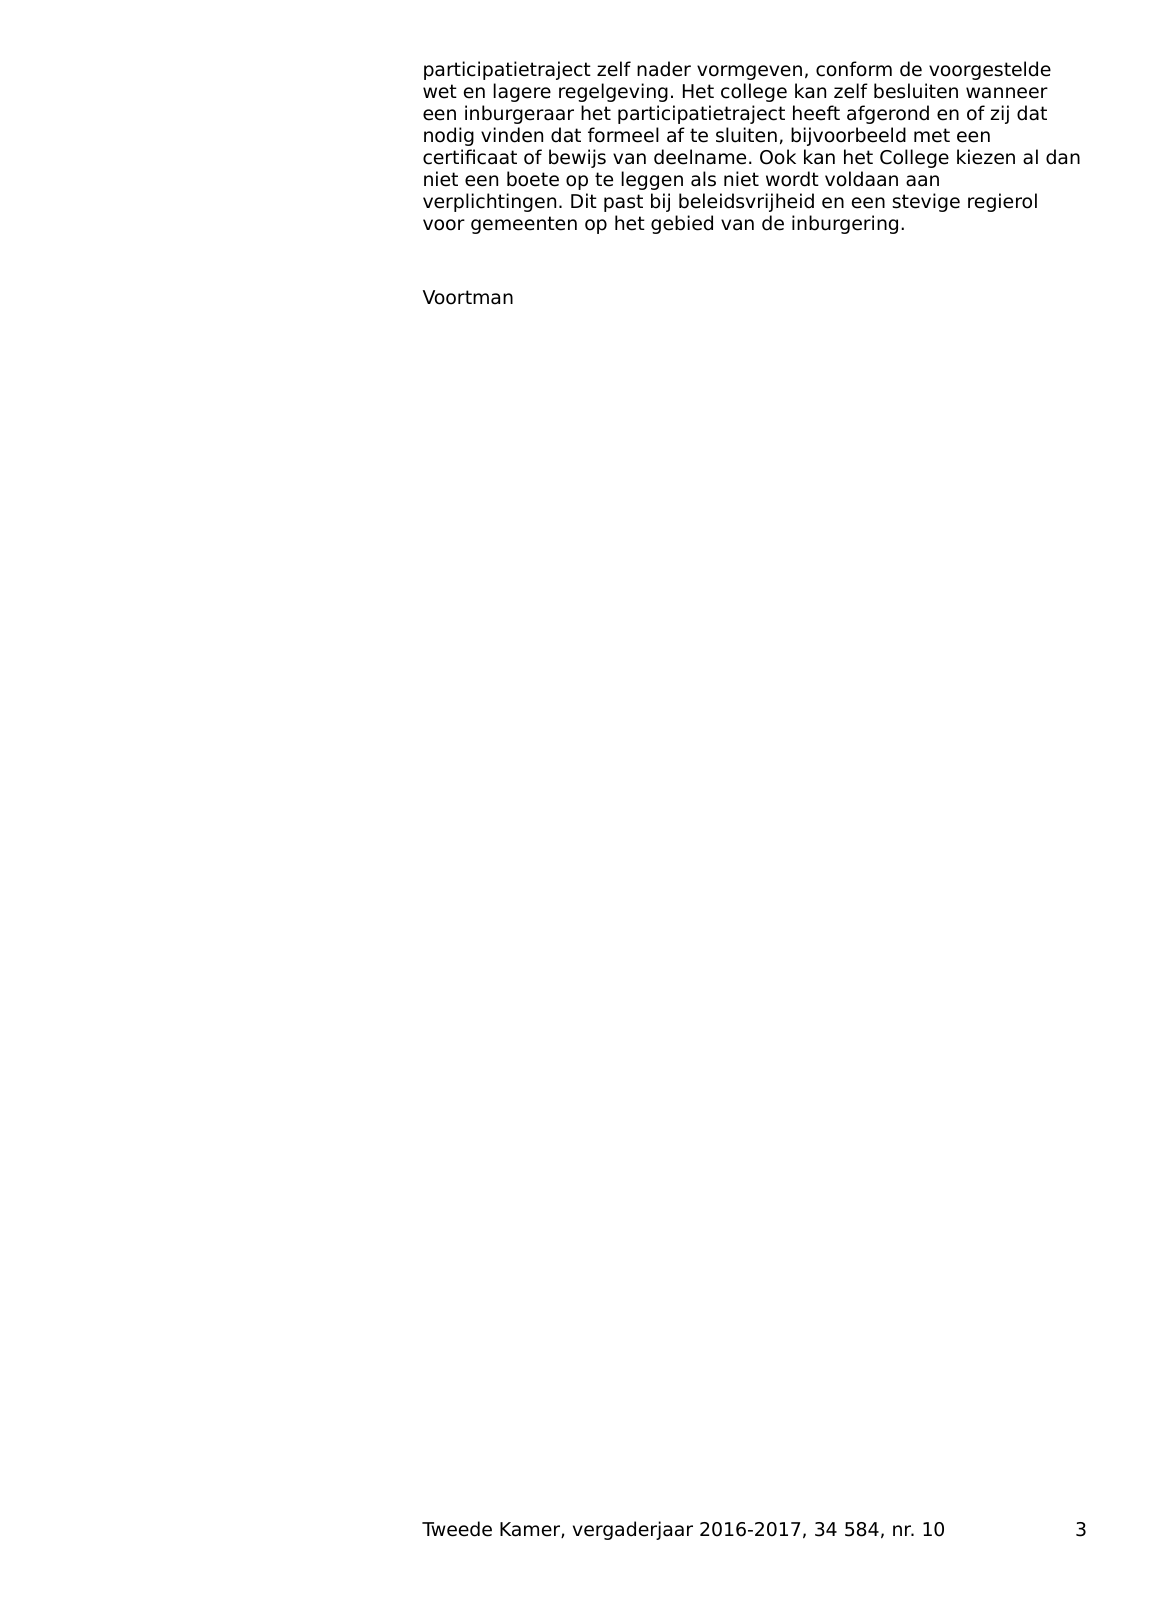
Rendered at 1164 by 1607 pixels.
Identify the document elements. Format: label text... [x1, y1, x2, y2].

text participatietraject zelf nader vormgeven, conform de voorgestelde wet en lagere regelgeving. Het college kan zelf besluiten wanneer een inburgeraar het participatietraject heeft afgerond en of zij dat nodig vinden dat formeel af te sluiten, bijvoorbeeld met een certificaat of bewijs van deelname. Ook kan het College kiezen al dan niet een boete op te leggen als niet wordt voldaan aan verplichtingen. Dit past bij beleidsvrijheid en een stevige regierol voor gemeenten op het gebied van de inburgering. [422, 59, 1087, 235]
text Voortman [422, 265, 1087, 309]
